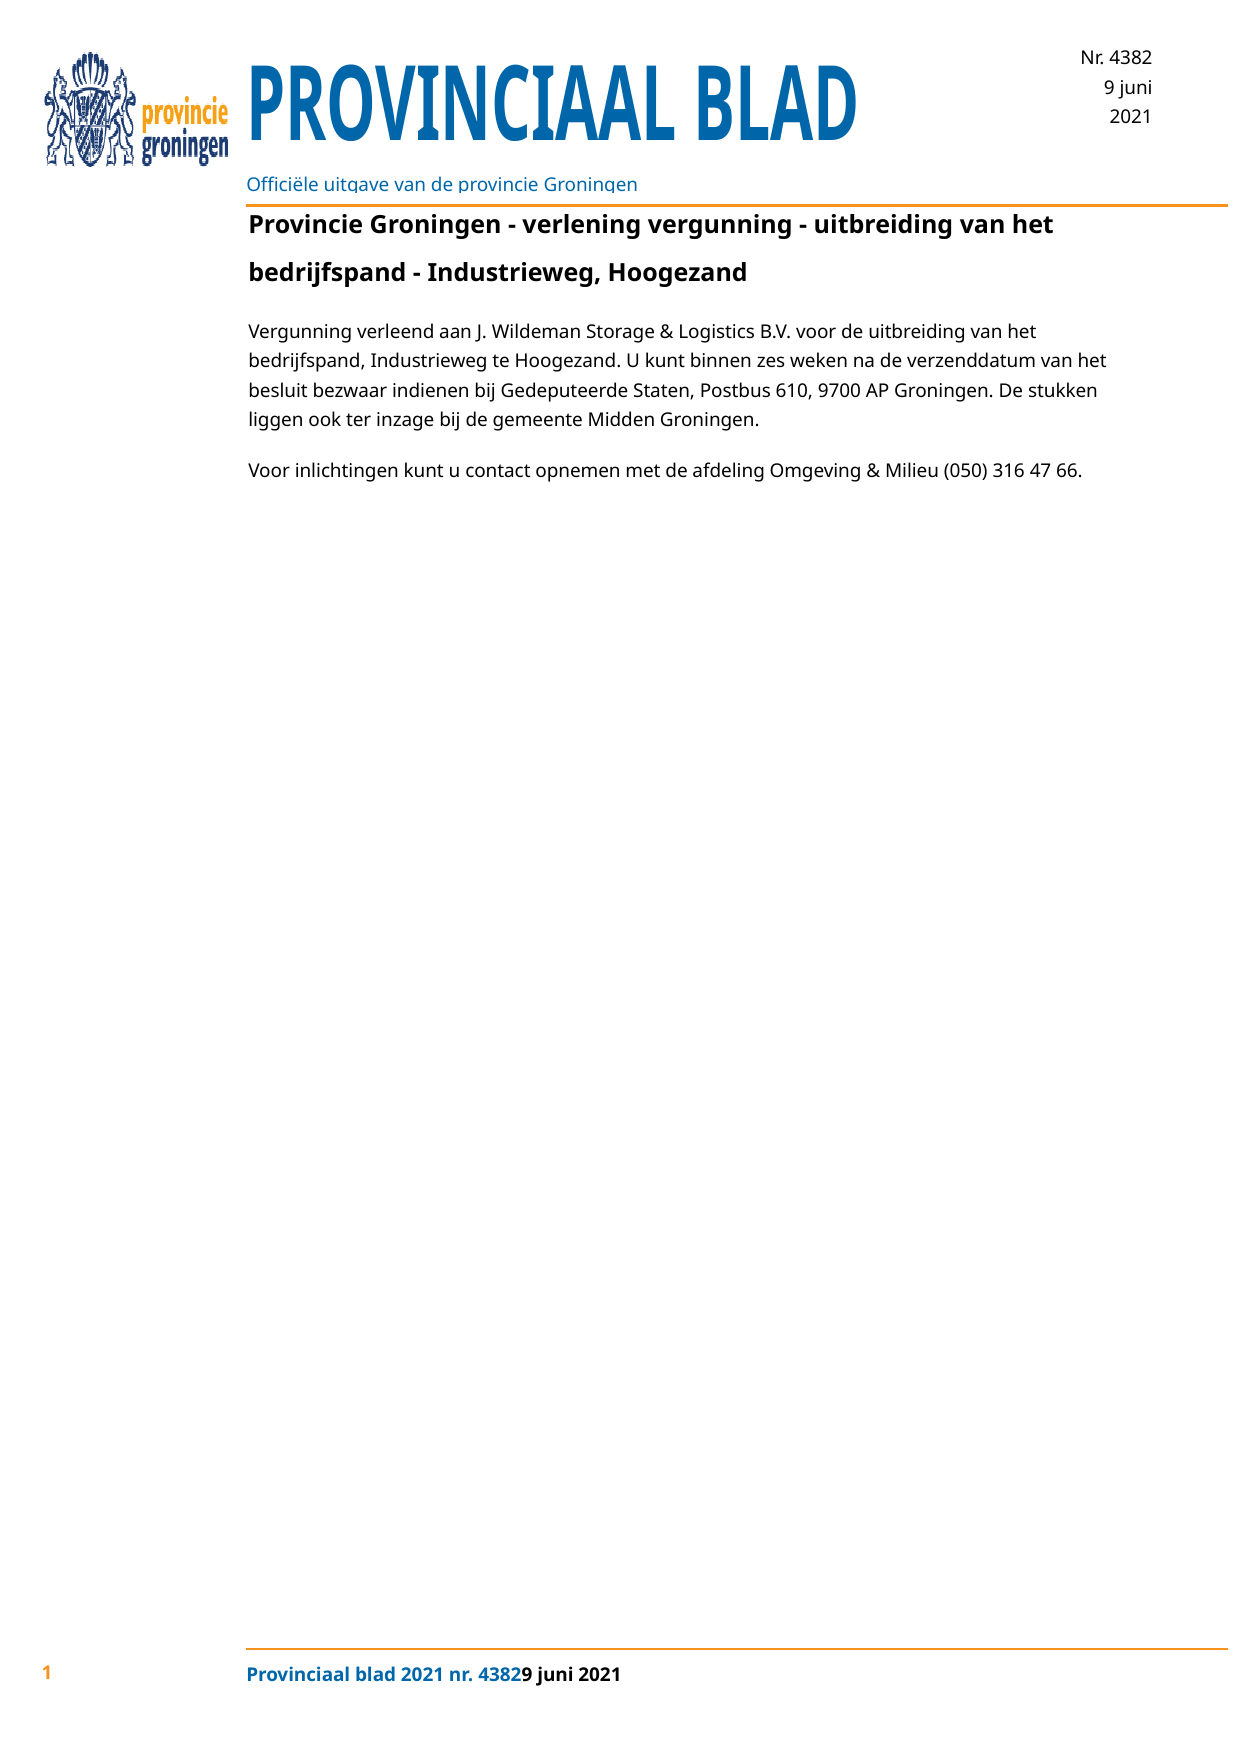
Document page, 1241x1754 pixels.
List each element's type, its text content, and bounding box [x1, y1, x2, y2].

text Voor inlichtingen kunt u contact opnemen met de afdeling Omgeving & Milieu (050) 316 47 66. [248, 457, 1152, 483]
picture [41, 47, 231, 172]
text Vergunning verleend aan J. Wildeman Storage & Logistics B.V. voor de uitbreiding van het bedrijfspand, Industrieweg te Hoogezand. U kunt binnen zes weken na de verzenddatum van het besluit bezwaar indienen bij Gedeputeerde Staten, Postbus 610, 9700 AP Groningen. De stukken liggen ook ter inzage bij de gemeente Midden Groningen. [248, 318, 1152, 432]
text Provincie Groningen - verlening vergunning - uitbreiding van het bedrijfspand - Industrieweg, Hoogezand [248, 207, 1152, 288]
